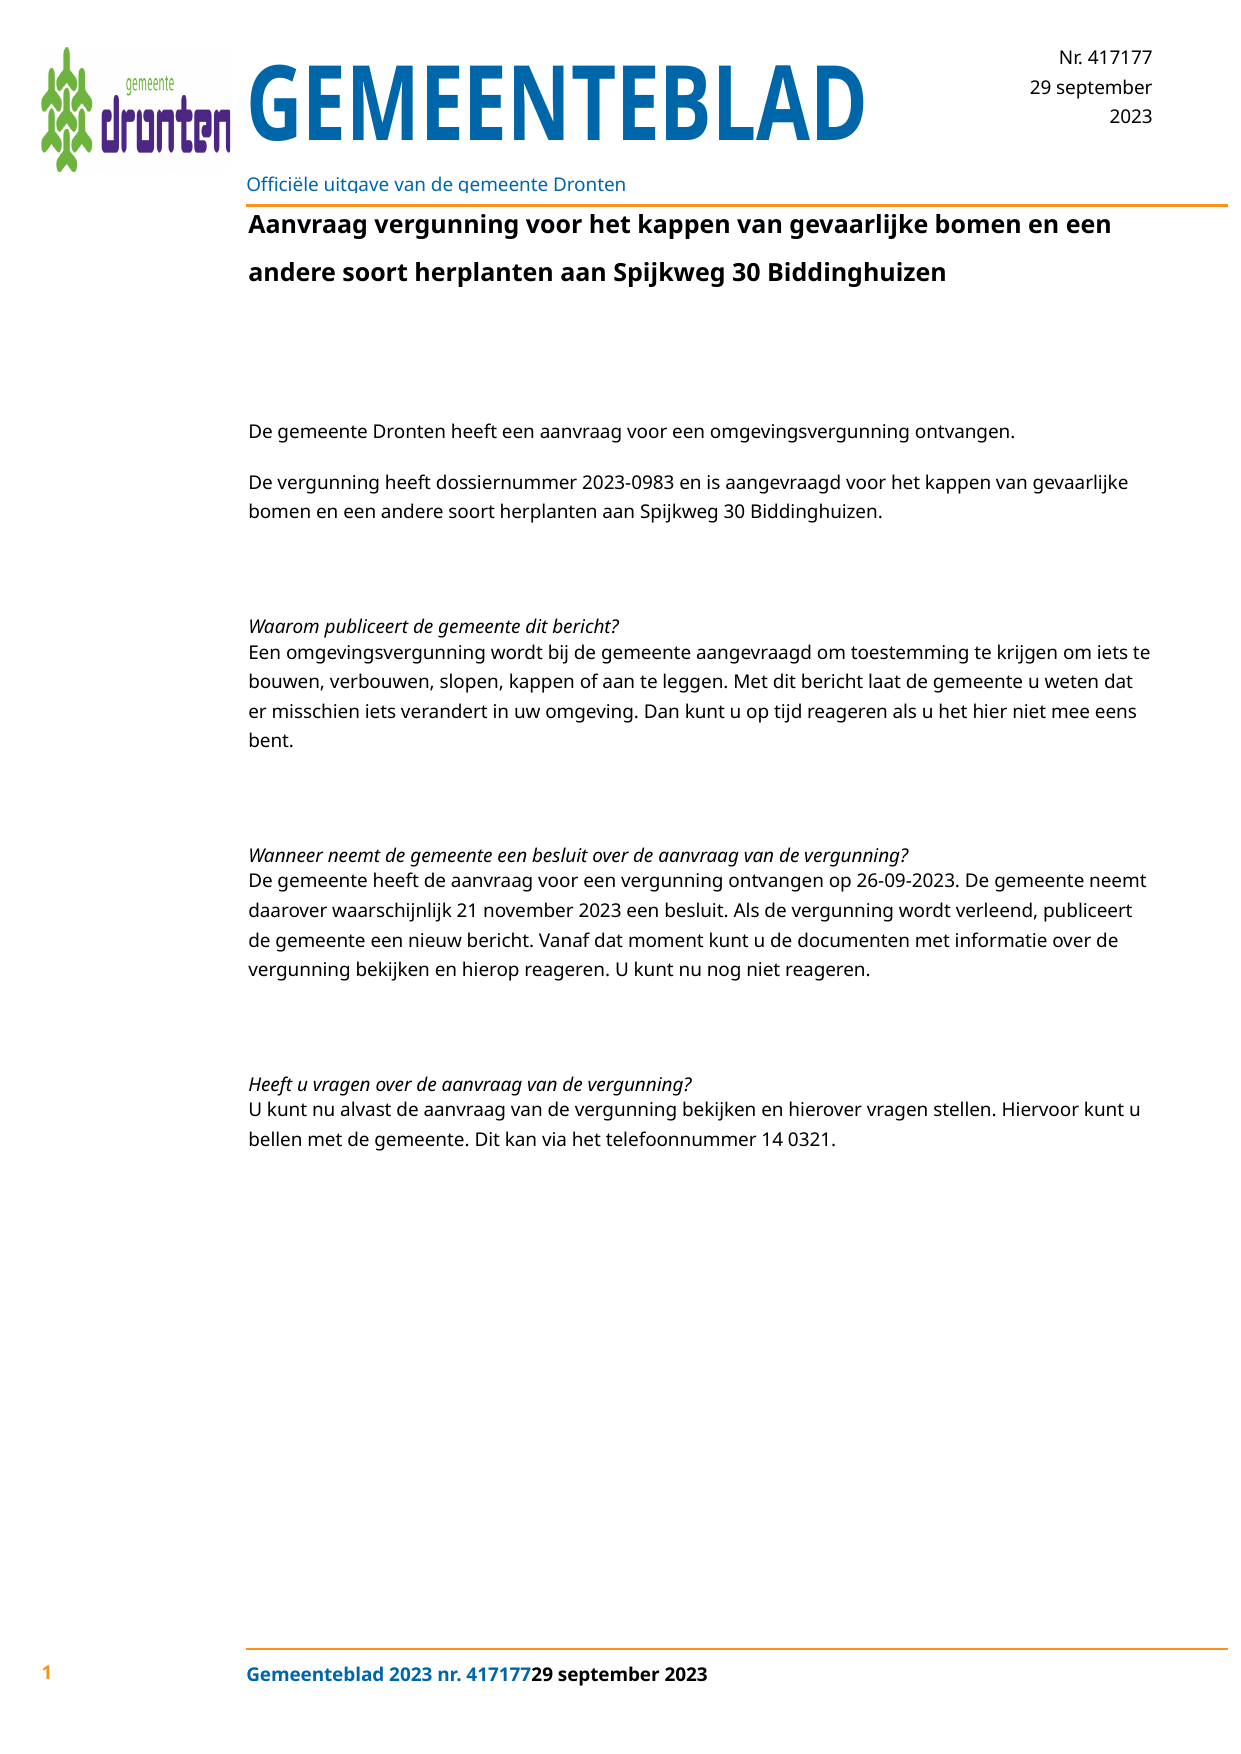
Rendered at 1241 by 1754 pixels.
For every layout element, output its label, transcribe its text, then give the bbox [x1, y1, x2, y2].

text Aanvraag vergunning voor het kappen van gevaarlijke bomen en een andere soort herplanten aan Spijkweg 30 Biddinghuizen [248, 207, 1152, 288]
picture [41, 47, 231, 172]
text De vergunning heeft dossiernummer 2023-0983 en is aangevraagd voor het kappen van gevaarlijke bomen en een andere soort herplanten aan Spijkweg 30 Biddinghuizen. [248, 469, 1152, 524]
text Heeft u vragen over de aanvraag van de vergunning? [248, 1071, 1152, 1097]
text De gemeente heeft de aanvraag voor een vergunning ontvangen op 26-09-2023. De gemeente neemt daarover waarschijnlijk 21 november 2023 een besluit. Als de vergunning wordt verleend, publiceert de gemeente een nieuw bericht. Vanaf dat moment kunt u de documenten met informatie over de vergunning bekijken en hierop reageren. U kunt nu nog niet reageren. [248, 868, 1152, 982]
text Een omgevingsvergunning wordt bij de gemeente aangevraagd om toestemming te krijgen om iets te bouwen, verbouwen, slopen, kappen of aan te leggen. Met dit bericht laat de gemeente u weten dat er misschien iets verandert in uw omgeving. Dan kunt u op tijd reageren als u het hier niet mee eens bent. [248, 639, 1152, 753]
text Waarom publiceert de gemeente dit bericht? [248, 613, 1152, 639]
text De gemeente Dronten heeft een aanvraag voor een omgevingsvergunning ontvangen. [248, 419, 1152, 444]
text Wanneer neemt de gemeente een besluit over de aanvraag van de vergunning? [248, 842, 1152, 868]
text U kunt nu alvast de aanvraag van de vergunning bekijken en hierover vragen stellen. Hiervoor kunt u bellen met de gemeente. Dit kan via het telefoonnummer 14 0321. [248, 1097, 1152, 1152]
